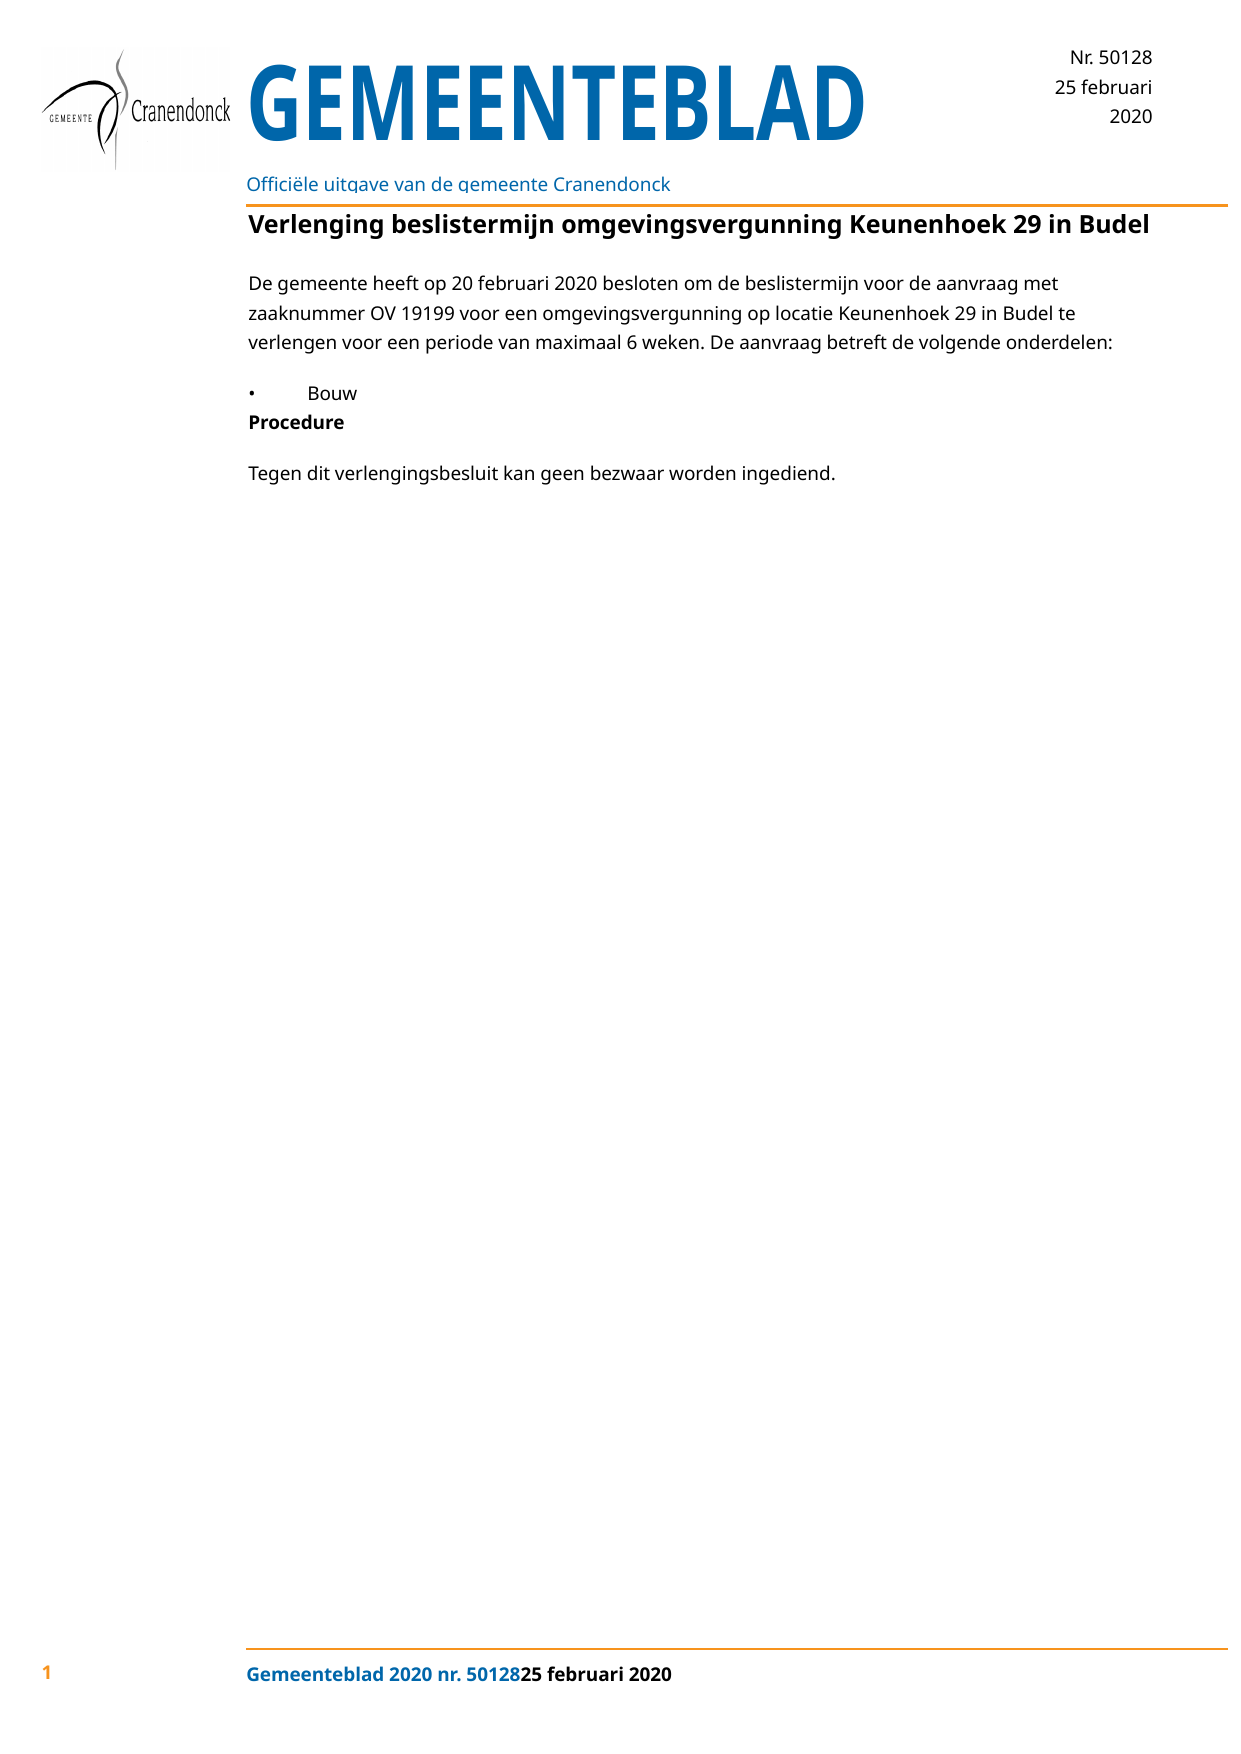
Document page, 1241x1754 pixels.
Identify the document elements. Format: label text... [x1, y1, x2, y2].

picture [41, 47, 231, 172]
text Procedure [248, 409, 1152, 435]
text Verlenging beslistermijn omgevingsvergunning Keunenhoek 29 in Budel [248, 207, 1152, 241]
text De gemeente heeft op 20 februari 2020 besloten om de beslistermijn voor de aanvraag met zaaknummer OV 19199 voor een omgevingsvergunning op locatie Keunenhoek 29 in Budel te verlengen voor een periode van maximaal 6 weken. De aanvraag betreft de volgende onderdelen: [248, 270, 1152, 355]
text Tegen dit verlengingsbesluit kan geen bezwaar worden ingediend. [248, 460, 1152, 486]
list Bouw [248, 380, 1152, 406]
